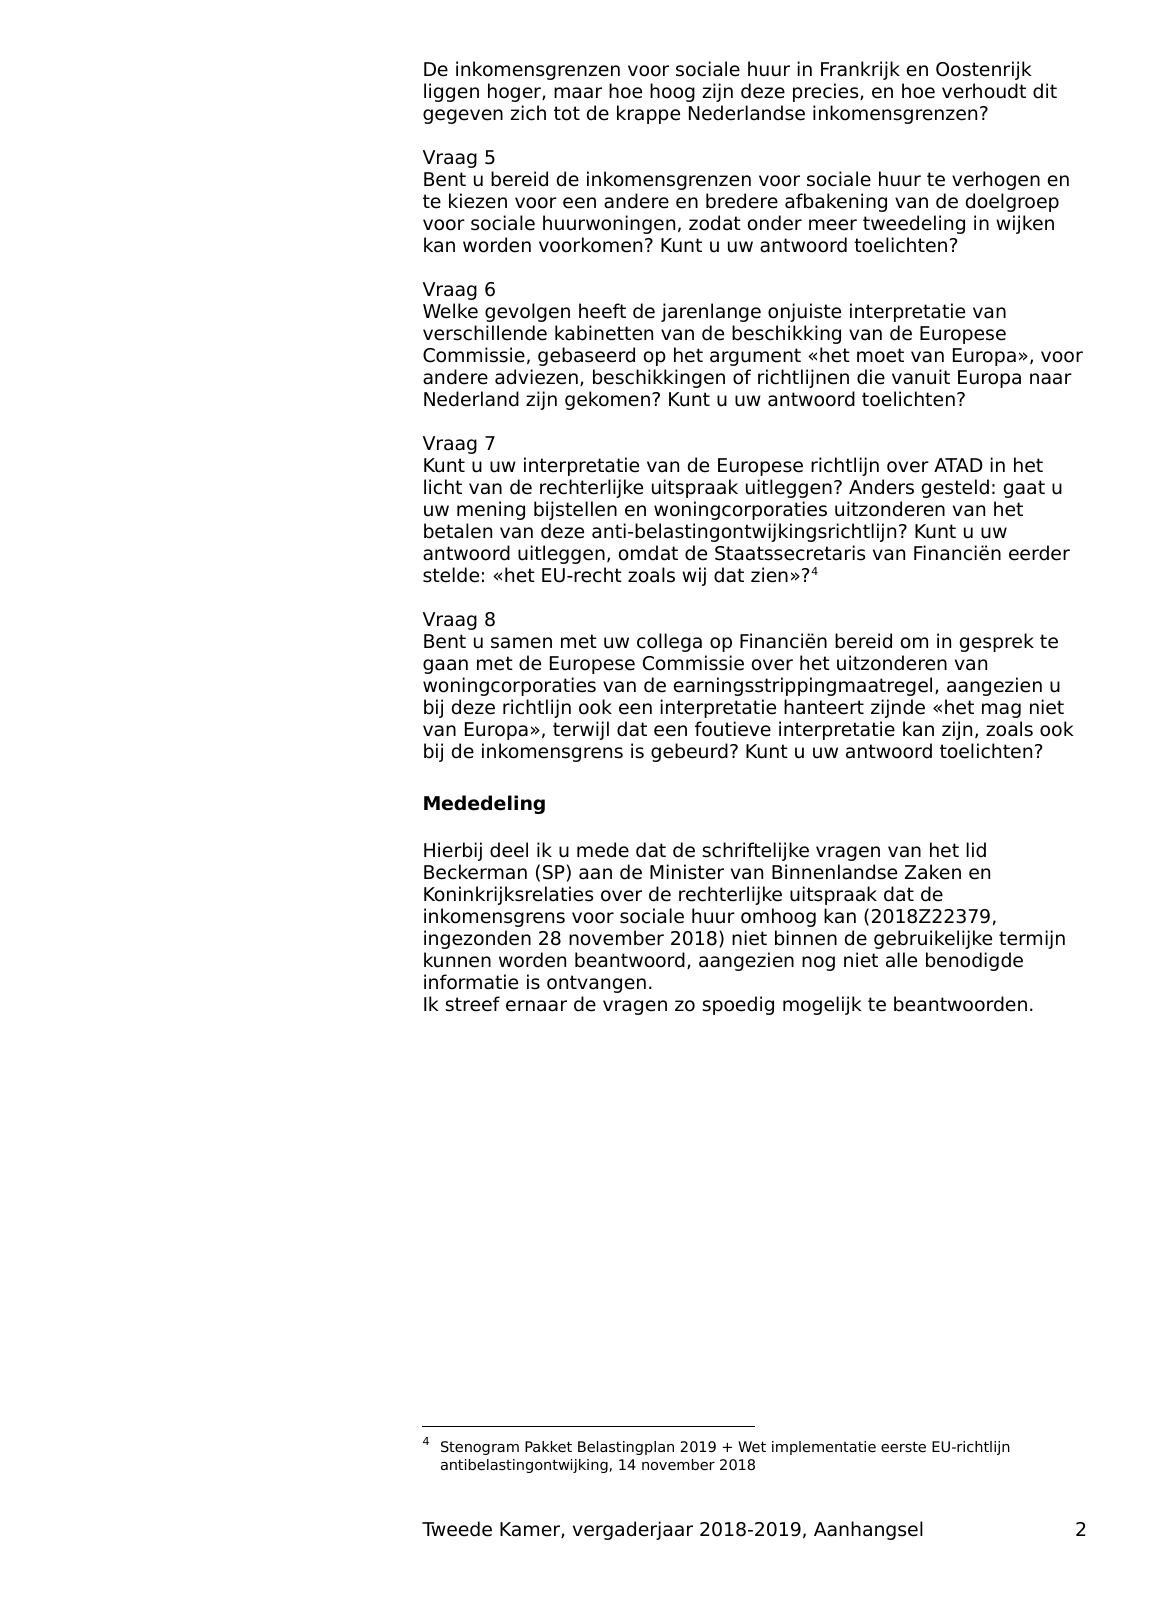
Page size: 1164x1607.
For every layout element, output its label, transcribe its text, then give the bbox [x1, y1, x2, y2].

subtitle Mededeling [422, 793, 1087, 815]
text Vraag 8 [422, 609, 1087, 631]
text Vraag 6 [422, 279, 1087, 301]
text Ik streef ernaar de vragen zo spoedig mogelijk te beantwoorden. [422, 994, 1087, 1016]
text Bent u samen met uw collega op Financiën bereid om in gesprek te gaan met de Europese Commissie over het uitzonderen van woningcorporaties van de earningsstrippingmaatregel, aangezien u bij deze richtlijn ook een interpretatie hanteert zijnde «het mag niet van Europa», terwijl dat een foutieve interpretatie kan zijn, zoals ook bij de inkomensgrens is gebeurd? Kunt u uw antwoord toelichten? [422, 631, 1087, 763]
text Hierbij deel ik u mede dat de schriftelijke vragen van het lid Beckerman (SP) aan de Minister van Binnenlandse Zaken en Koninkrijksrelaties over de rechterlijke uitspraak dat de inkomensgrens voor sociale huur omhoog kan (2018Z22379, ingezonden 28 november 2018) niet binnen de gebruikelijke termijn kunnen worden beantwoord, aangezien nog niet alle benodigde informatie is ontvangen. [422, 840, 1087, 994]
text Kunt u uw interpretatie van de Europese richtlijn over ATAD in het licht van de rechterlijke uitspraak uitleggen? Anders gesteld: gaat u uw mening bijstellen en woningcorporaties uitzonderen van het betalen van deze anti-belastingontwijkingsrichtlijn? Kunt u uw antwoord uitleggen, omdat de Staatssecretaris van Financiën eerder stelde: «het EU-recht zoals wij dat zien»? [422, 455, 1087, 587]
text Bent u bereid de inkomensgrenzen voor sociale huur te verhogen en te kiezen voor een andere en bredere afbakening van de doelgroep voor sociale huurwoningen, zodat onder meer tweedeling in wijken kan worden voorkomen? Kunt u uw antwoord toelichten? [422, 169, 1087, 257]
text Welke gevolgen heeft de jarenlange onjuiste interpretatie van verschillende kabinetten van de beschikking van de Europese Commissie, gebaseerd op het argument «het moet van Europa», voor andere adviezen, beschikkingen of richtlijnen die vanuit Europa naar Nederland zijn gekomen? Kunt u uw antwoord toelichten? [422, 301, 1087, 411]
text Stenogram Pakket Belastingplan 2019 + Wet implementatie eerste EU-richtlijn antibelastingontwijking, 14 november 2018 [422, 1435, 1087, 1474]
text Vraag 7 [422, 433, 1087, 455]
text De inkomensgrenzen voor sociale huur in Frankrijk en Oostenrijk liggen hoger, maar hoe hoog zijn deze precies, en hoe verhoudt dit gegeven zich tot de krappe Nederlandse inkomensgrenzen? [422, 59, 1087, 125]
text Vraag 5 [422, 147, 1087, 169]
